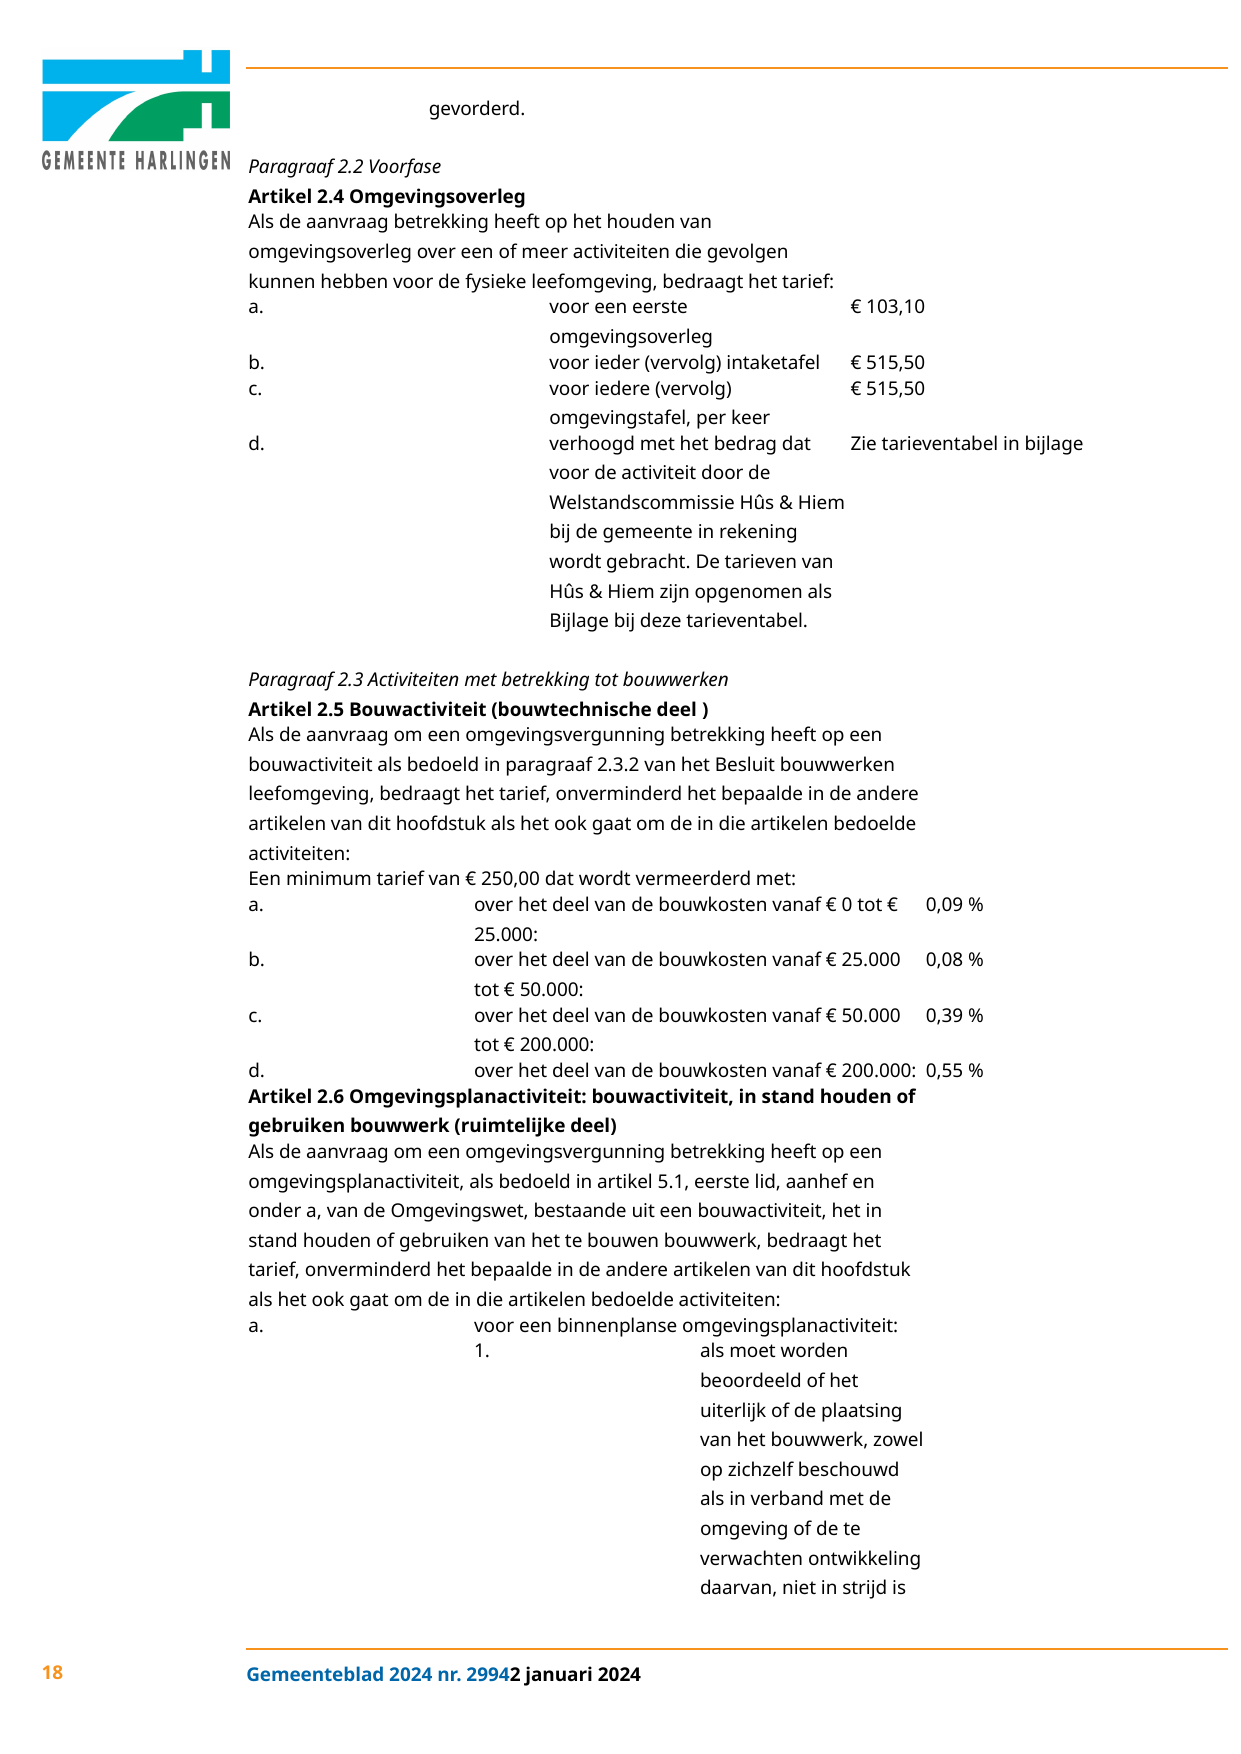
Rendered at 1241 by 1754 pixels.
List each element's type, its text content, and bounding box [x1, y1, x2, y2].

table_header [850, 183, 1152, 209]
table_cell b. [248, 349, 549, 375]
table_cell d. [248, 1057, 474, 1083]
table_cell c. [248, 1002, 474, 1057]
table_cell [926, 866, 1152, 891]
table_cell [971, 95, 1152, 121]
table_cell over het deel van de bouwkosten vanaf € 200.000: [474, 1057, 926, 1083]
table_cell € 515,50 [850, 349, 1152, 375]
picture [41, 47, 231, 172]
table_cell over het deel van de bouwkosten vanaf € 25.000 tot € 50.000: [474, 947, 926, 1002]
table_cell [248, 95, 429, 121]
table_cell 0,55 % [926, 1057, 1152, 1083]
table_cell Als de aanvraag betrekking heeft op het houden van omgevingsoverleg over een of meer activiteiten die gevolgen kunnen hebben voor de fysieke leefomgeving, bedraagt het tarief: [248, 209, 850, 294]
table_cell Artikel 2.6 Omgevingsplanactiviteit: bouwactiviteit, in stand houden of gebruiken bouwwerk (ruimtelijke deel) [248, 1083, 926, 1138]
table_cell voor ieder (vervolg) intaketafel [549, 349, 850, 375]
table_cell b. [248, 947, 474, 1002]
table_cell voor een binnenplanse omgevingsplanactiviteit: [474, 1312, 926, 1338]
table_cell Als de aanvraag om een omgevingsvergunning betrekking heeft op een bouwactiviteit als bedoeld in paragraaf 2.3.2 van het Besluit bouwwerken leefomgeving, bedraagt het tarief, onverminderd het bepaalde in de andere artikelen van dit hoofdstuk als het ook gaat om de in die artikelen bedoelde activiteiten: [248, 721, 926, 866]
table_cell Als de aanvraag om een omgevingsvergunning betrekking heeft op een omgevingsplanactiviteit, als bedoeld in artikel 5.1, eerste lid, aanhef en onder a, van de Omgevingswet, bestaande uit een bouwactiviteit, het in stand houden of gebruiken van het te bouwen bouwwerk, bedraagt het tarief, onverminderd het bepaalde in de andere artikelen van dit hoofdstuk als het ook gaat om de in die artikelen bedoelde activiteiten: [248, 1138, 926, 1312]
text Paragraaf 2.3 Activiteiten met betrekking tot bouwwerken [248, 666, 1152, 692]
table_cell 0,39 % [926, 1002, 1152, 1057]
table_cell [248, 1338, 474, 1600]
table_cell als moet worden beoordeeld of het uiterlijk of de plaatsing van het bouwwerk, zowel op zichzelf beschouwd als in verband met de omgeving of de te verwachten ontwikkeling daarvan, niet in strijd is [700, 1338, 926, 1600]
table_cell c. [248, 375, 549, 430]
table_header [926, 696, 1152, 721]
table_cell € 103,10 [850, 294, 1152, 349]
table_cell [926, 1083, 1152, 1138]
table_cell verhoogd met het bedrag dat voor de activiteit door de Welstandscommissie Hûs & Hiem bij de gemeente in rekening wordt gebracht. De tarieven van Hûs & Hiem zijn opgenomen als Bijlage bij deze tarieventabel. [549, 430, 850, 633]
table_cell [926, 1312, 1152, 1338]
table_cell over het deel van de bouwkosten vanaf € 50.000 tot € 200.000: [474, 1002, 926, 1057]
table_cell gevorderd. [429, 95, 971, 121]
table_cell a. [248, 294, 549, 349]
table_cell [926, 1338, 1152, 1600]
table_header Artikel 2.4 Omgevingsoverleg [248, 183, 850, 209]
table_cell voor iedere (vervolg) omgevingstafel, per keer [549, 375, 850, 430]
table_cell 0,09 % [926, 891, 1152, 947]
table_cell [926, 1138, 1152, 1312]
table_cell a. [248, 1312, 474, 1338]
table_cell over het deel van de bouwkosten vanaf € 0 tot € 25.000: [474, 891, 926, 947]
table_cell a. [248, 891, 474, 947]
text Paragraaf 2.2 Voorfase [248, 153, 1152, 179]
table_header Artikel 2.5 Bouwactiviteit (bouwtechnische deel ) [248, 696, 926, 721]
table_cell Zie tarieventabel in bijlage [850, 430, 1152, 633]
table_cell d. [248, 430, 549, 633]
table_cell Een minimum tarief van € 250,00 dat wordt vermeerderd met: [248, 866, 926, 891]
table_cell 1. [474, 1338, 700, 1600]
table_cell voor een eerste omgevingsoverleg [549, 294, 850, 349]
table_cell [926, 721, 1152, 866]
table_cell 0,08 % [926, 947, 1152, 1002]
table_cell [850, 209, 1152, 294]
table_cell € 515,50 [850, 375, 1152, 430]
